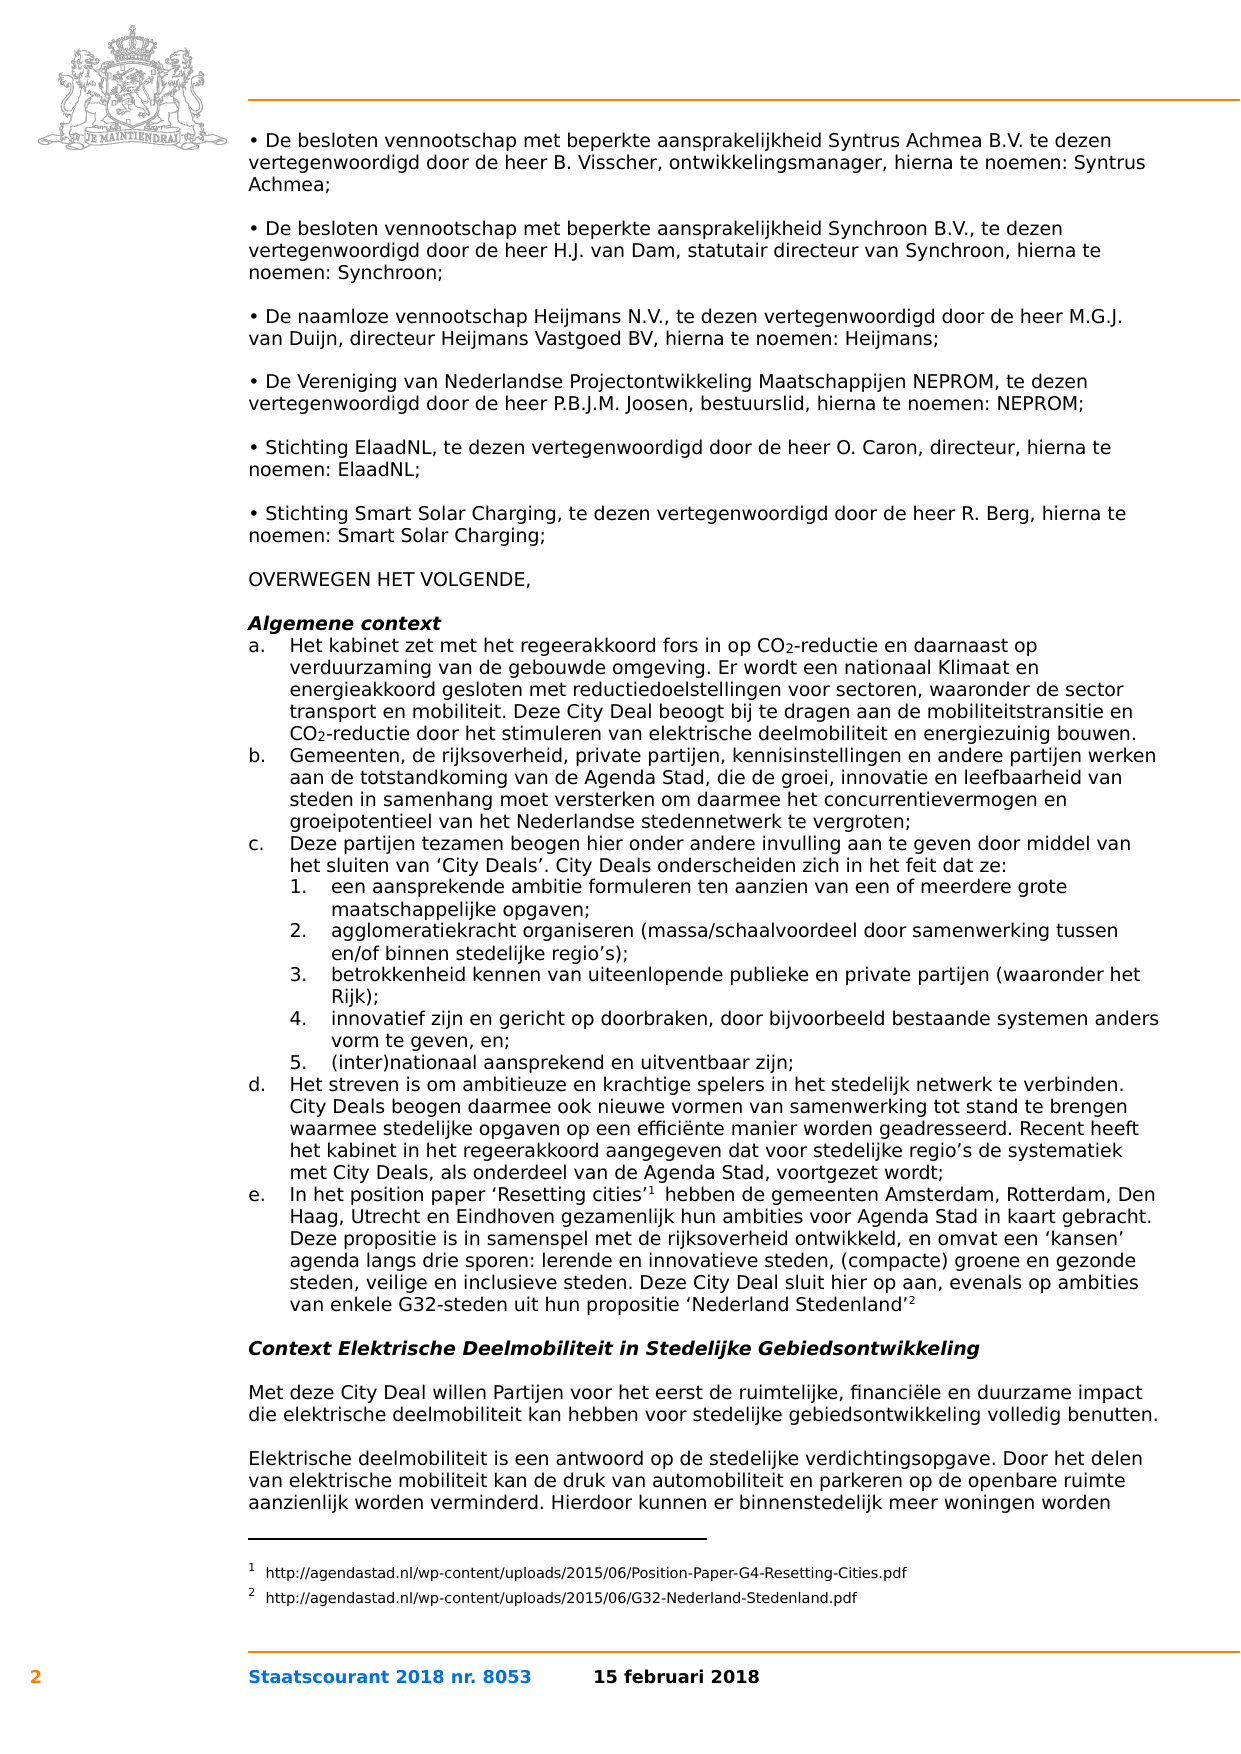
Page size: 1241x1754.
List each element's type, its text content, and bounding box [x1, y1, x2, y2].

text c. Deze partijen tezamen beogen hier onder andere invulling aan te geven door middel van het sluiten van ‘City Deals’. City Deals onderscheiden zich in het feit dat ze: [248, 832, 1163, 876]
text • De Vereniging van Nederlandse Projectontwikkeling Maatschappijen NEPROM, te dezen vertegenwoordigd door de heer P.B.J.M. Joosen, bestuurslid, hierna te noemen: NEPROM; [248, 371, 1163, 415]
text 1. een aansprekende ambitie formuleren ten aanzien van een of meerdere grote maatschappelijke opgaven; [289, 876, 1163, 920]
text http://agendastad.nl/wp-content/uploads/2015/06/Position-Paper-G4-Resetting-Cities.pdf [248, 1561, 1163, 1583]
text • Stichting ElaadNL, te dezen vertegenwoordigd door de heer O. Caron, directeur, hierna te noemen: ElaadNL; [248, 437, 1163, 481]
text b. Gemeenten, de rijksoverheid, private partijen, kennisinstellingen en andere partijen werken aan de totstandkoming van de Agenda Stad, die de groei, innovatie en leefbaarheid van steden in samenhang moet versterken om daarmee het concurrentievermogen en groeipotentieel van het Nederlandse stedennetwerk te vergroten; [248, 744, 1163, 832]
text d. Het streven is om ambitieuze en krachtige spelers in het stedelijk netwerk te verbinden. City Deals beogen daarmee ook nieuwe vormen van samenwerking tot stand te brengen waarmee stedelijke opgaven op een efficiënte manier worden geadresseerd. Recent heeft het kabinet in het regeerakkoord aangegeven dat voor stedelijke regio’s de systematiek met City Deals, als onderdeel van de Agenda Stad, voortgezet wordt; [248, 1074, 1163, 1184]
text • Stichting Smart Solar Charging, te dezen vertegenwoordigd door de heer R. Berg, hierna te noemen: Smart Solar Charging; [248, 503, 1163, 547]
text OVERWEGEN HET VOLGENDE, [248, 569, 1163, 591]
text 5. (inter)nationaal aansprekend en uitventbaar zijn; [289, 1052, 1163, 1074]
subtitle Context Elektrische Deelmobiliteit in Stedelijke Gebiedsontwikkeling [248, 1338, 1163, 1360]
text 2. agglomeratiekracht organiseren (massa/schaalvoordeel door samenwerking tussen en/of binnen stedelijke regio’s); [289, 920, 1163, 964]
picture [38, 25, 227, 150]
text 3. betrokkenheid kennen van uiteenlopende publieke en private partijen (waaronder het Rijk); [289, 964, 1163, 1008]
text • De besloten vennootschap met beperkte aansprakelijkheid Synchroon B.V., te dezen vertegenwoordigd door de heer H.J. van Dam, statutair directeur van Synchroon, hierna te noemen: Synchroon; [248, 218, 1163, 284]
text http://agendastad.nl/wp-content/uploads/2015/06/G32-Nederland-Stedenland.pdf [248, 1586, 1163, 1608]
text • De naamloze vennootschap Heijmans N.V., te dezen vertegenwoordigd door de heer M.G.J. van Duijn, directeur Heijmans Vastgoed BV, hierna te noemen: Heijmans; [248, 306, 1163, 349]
text a. Het kabinet zet met het regeerakkoord fors in op CO2-reductie en daarnaast op verduurzaming van de gebouwde omgeving. Er wordt een nationaal Klimaat en energieakkoord gesloten met reductiedoelstellingen voor sectoren, waaronder de sector transport en mobiliteit. Deze City Deal beoogt bij te dragen aan de mobiliteitstransitie en CO2-reductie door het stimuleren van elektrische deelmobiliteit en energiezuinig bouwen. [248, 635, 1163, 744]
text Met deze City Deal willen Partijen voor het eerst de ruimtelijke, financiële en duurzame impact die elektrische deelmobiliteit kan hebben voor stedelijke gebiedsontwikkeling volledig benutten. [248, 1382, 1163, 1426]
text • De besloten vennootschap met beperkte aansprakelijkheid Syntrus Achmea B.V. te dezen vertegenwoordigd door de heer B. Visscher, ontwikkelingsmanager, hierna te noemen: Syntrus Achmea; [248, 130, 1163, 196]
text Elektrische deelmobiliteit is een antwoord op de stedelijke verdichtingsopgave. Door het delen van elektrische mobiliteit kan de druk van automobiliteit en parkeren op de openbare ruimte aanzienlijk worden verminderd. Hierdoor kunnen er binnenstedelijk meer woningen worden [248, 1448, 1163, 1513]
subtitle Algemene context [248, 613, 1163, 635]
text e. In het position paper ‘Resetting cities’ hebben de gemeenten Amsterdam, Rotterdam, Den Haag, Utrecht en Eindhoven gezamenlijk hun ambities voor Agenda Stad in kaart gebracht. Deze propositie is in samenspel met de rijksoverheid ontwikkeld, en omvat een ‘kansen’ agenda langs drie sporen: lerende en innovatieve steden, (compacte) groene en gezonde steden, veilige en inclusieve steden. Deze City Deal sluit hier op aan, evenals op ambities van enkele G32-steden uit hun propositie ‘Nederland Stedenland’ [248, 1184, 1163, 1316]
text 4. innovatief zijn en gericht op doorbraken, door bijvoorbeeld bestaande systemen anders vorm te geven, en; [289, 1008, 1163, 1052]
